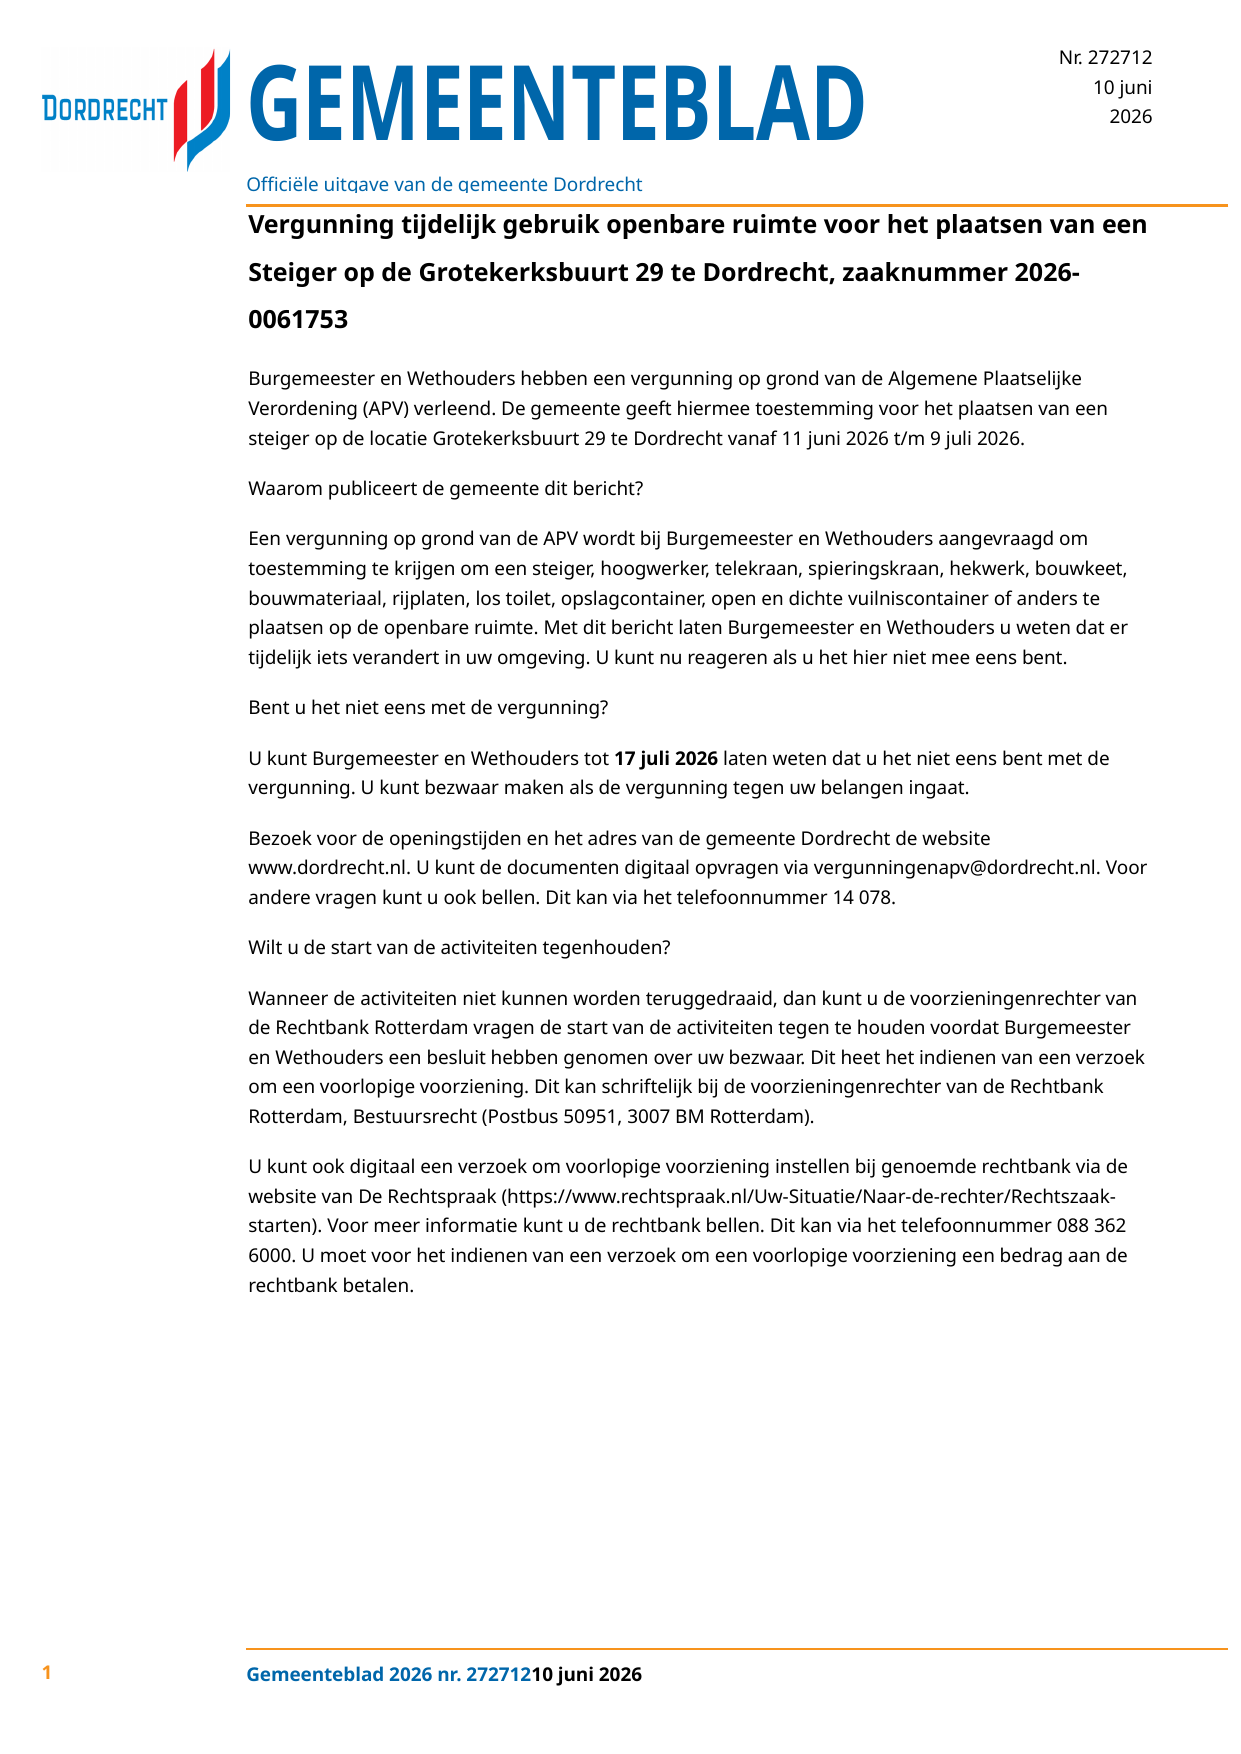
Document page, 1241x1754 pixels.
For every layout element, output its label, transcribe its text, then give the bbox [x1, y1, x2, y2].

text Vergunning tijdelijk gebruik openbare ruimte voor het plaatsen van een Steiger op de Grotekerksbuurt 29 te Dordrecht, zaaknummer 2026-0061753 [248, 207, 1152, 336]
text Bezoek voor de openingstijden en het adres van de gemeente Dordrecht de website www.dordrecht.nl. U kunt de documenten digitaal opvragen via vergunningenapv@dordrecht.nl. Voor andere vragen kunt u ook bellen. Dit kan via het telefoonnummer 14 078. [248, 825, 1152, 909]
text U kunt Burgemeester en Wethouders tot 17 juli 2026 laten weten dat u het niet eens bent met de vergunning. U kunt bezwaar maken als de vergunning tegen uw belangen ingaat. [248, 745, 1152, 800]
text Wanneer de activiteiten niet kunnen worden teruggedraaid, dan kunt u de voorzieningenrechter van de Rechtbank Rotterdam vragen de start van de activiteiten tegen te houden voordat Burgemeester en Wethouders een besluit hebben genomen over uw bezwaar. Dit heet het indienen van een verzoek om een voorlopige voorziening. Dit kan schriftelijk bij de voorzieningenrechter van de Rechtbank Rotterdam, Bestuursrecht (Postbus 50951, 3007 BM Rotterdam). [248, 985, 1152, 1129]
text Waarom publiceert de gemeente dit bericht? [248, 475, 1152, 501]
text Burgemeester en Wethouders hebben een vergunning op grond van de Algemene Plaatselijke Verordening (APV) verleend. De gemeente geeft hiermee toestemming voor het plaatsen van een steiger op de locatie Grotekerksbuurt 29 te Dordrecht vanaf 11 juni 2026 t/m 9 juli 2026. [248, 366, 1152, 450]
text U kunt ook digitaal een verzoek om voorlopige voorziening instellen bij genoemde rechtbank via de website van De Rechtspraak (https://www.rechtspraak.nl/Uw-Situatie/Naar-de-rechter/Rechtszaak-starten). Voor meer informatie kunt u de rechtbank bellen. Dit kan via het telefoonnummer 088 362 6000. U moet voor het indienen van een verzoek om een voorlopige voorziening een bedrag aan de rechtbank betalen. [248, 1153, 1152, 1297]
text Een vergunning op grond van de APV wordt bij Burgemeester en Wethouders aangevraagd om toestemming te krijgen om een steiger, hoogwerker, telekraan, spieringskraan, hekwerk, bouwkeet, bouwmateriaal, rijplaten, los toilet, opslagcontainer, open en dichte vuilniscontainer of anders te plaatsen op de openbare ruimte. Met dit bericht laten Burgemeester en Wethouders u weten dat er tijdelijk iets verandert in uw omgeving. U kunt nu reageren als u het hier niet mee eens bent. [248, 526, 1152, 669]
picture [41, 47, 231, 172]
text Wilt u de start van de activiteiten tegenhouden? [248, 934, 1152, 960]
text Bent u het niet eens met de vergunning? [248, 694, 1152, 720]
